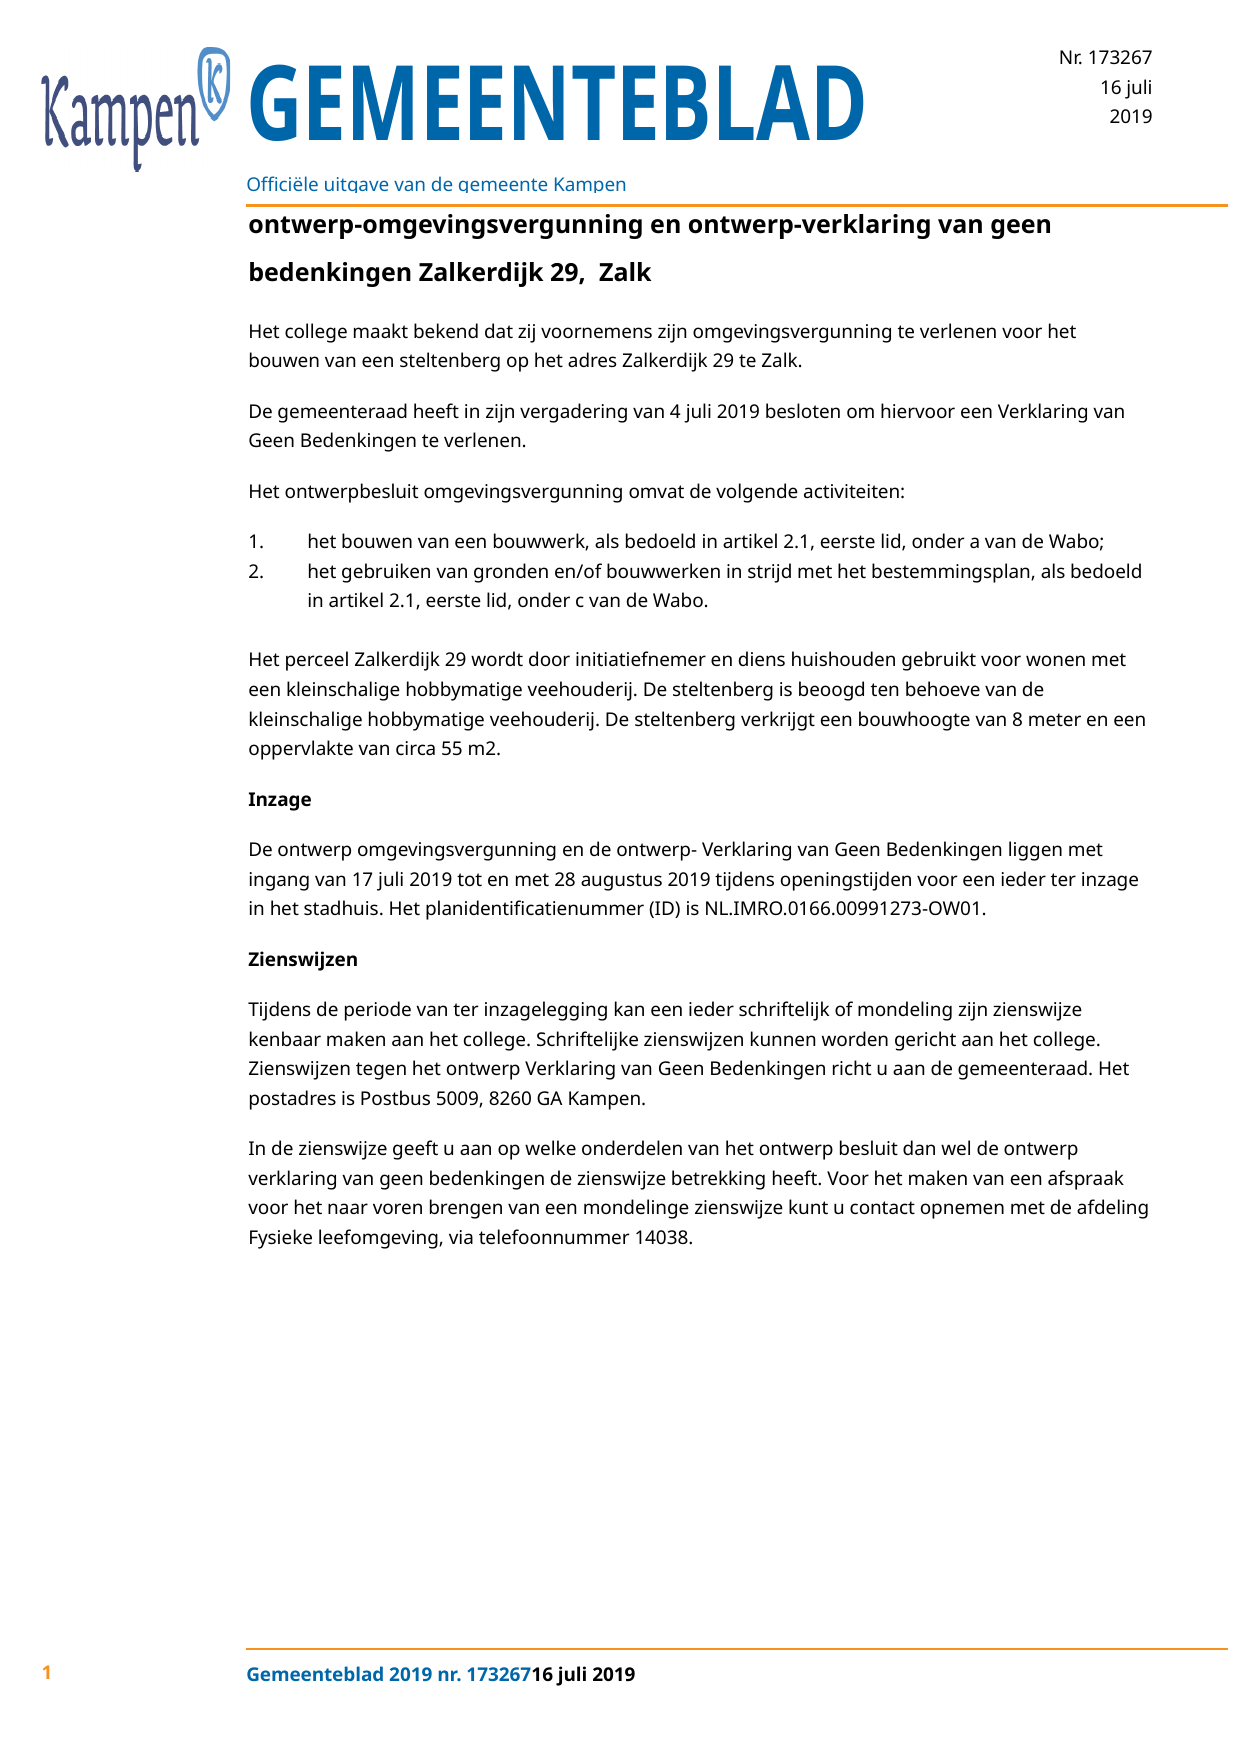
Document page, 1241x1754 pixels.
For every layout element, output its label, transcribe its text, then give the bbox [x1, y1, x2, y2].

list het gebruiken van gronden en/of bouwwerken in strijd met het bestemmingsplan, als bedoeld in artikel 2.1, eerste lid, onder c van de Wabo. [248, 558, 1152, 613]
text Het ontwerpbesluit omgevingsvergunning omvat de volgende activiteiten: [248, 478, 1152, 504]
text De gemeenteraad heeft in zijn vergadering van 4 juli 2019 besloten om hiervoor een Verklaring van Geen Bedenkingen te verlenen. [248, 398, 1152, 453]
text Het college maakt bekend dat zij voornemens zijn omgevingsvergunning te verlenen voor het bouwen van een steltenberg op het adres Zalkerdijk 29 te Zalk. [248, 318, 1152, 373]
picture [41, 47, 231, 172]
text Inzage [248, 786, 1152, 812]
text Het perceel Zalkerdijk 29 wordt door initiatiefnemer en diens huishouden gebruikt voor wonen met een kleinschalige hobbymatige veehouderij. De steltenberg is beoogd ten behoeve van de kleinschalige hobbymatige veehouderij. De steltenberg verkrijgt een bouwhoogte van 8 meter en een oppervlakte van circa 55 m2. [248, 647, 1152, 761]
text ontwerp-omgevingsvergunning en ontwerp-verklaring van geen bedenkingen Zalkerdijk 29, Zalk [248, 207, 1152, 288]
list het bouwen van een bouwwerk, als bedoeld in artikel 2.1, eerste lid, onder a van de Wabo; [248, 528, 1152, 554]
text In de zienswijze geeft u aan op welke onderdelen van het ontwerp besluit dan wel de ontwerp verklaring van geen bedenkingen de zienswijze betrekking heeft. Voor het maken van een afspraak voor het naar voren brengen van een mondelinge zienswijze kunt u contact opnemen met de afdeling Fysieke leefomgeving, via telefoonnummer 14038. [248, 1135, 1152, 1250]
text Zienswijzen [248, 946, 1152, 972]
text De ontwerp omgevingsvergunning en de ontwerp- Verklaring van Geen Bedenkingen liggen met ingang van 17 juli 2019 tot en met 28 augustus 2019 tijdens openingstijden voor een ieder ter inzage in het stadhuis. Het planidentificatienummer (ID) is NL.IMRO.0166.00991273-OW01. [248, 836, 1152, 921]
text Tijdens de periode van ter inzagelegging kan een ieder schriftelijk of mondeling zijn zienswijze kenbaar maken aan het college. Schriftelijke zienswijzen kunnen worden gericht aan het college. Zienswijzen tegen het ontwerp Verklaring van Geen Bedenkingen richt u aan de gemeenteraad. Het postadres is Postbus 5009, 8260 GA Kampen. [248, 996, 1152, 1111]
